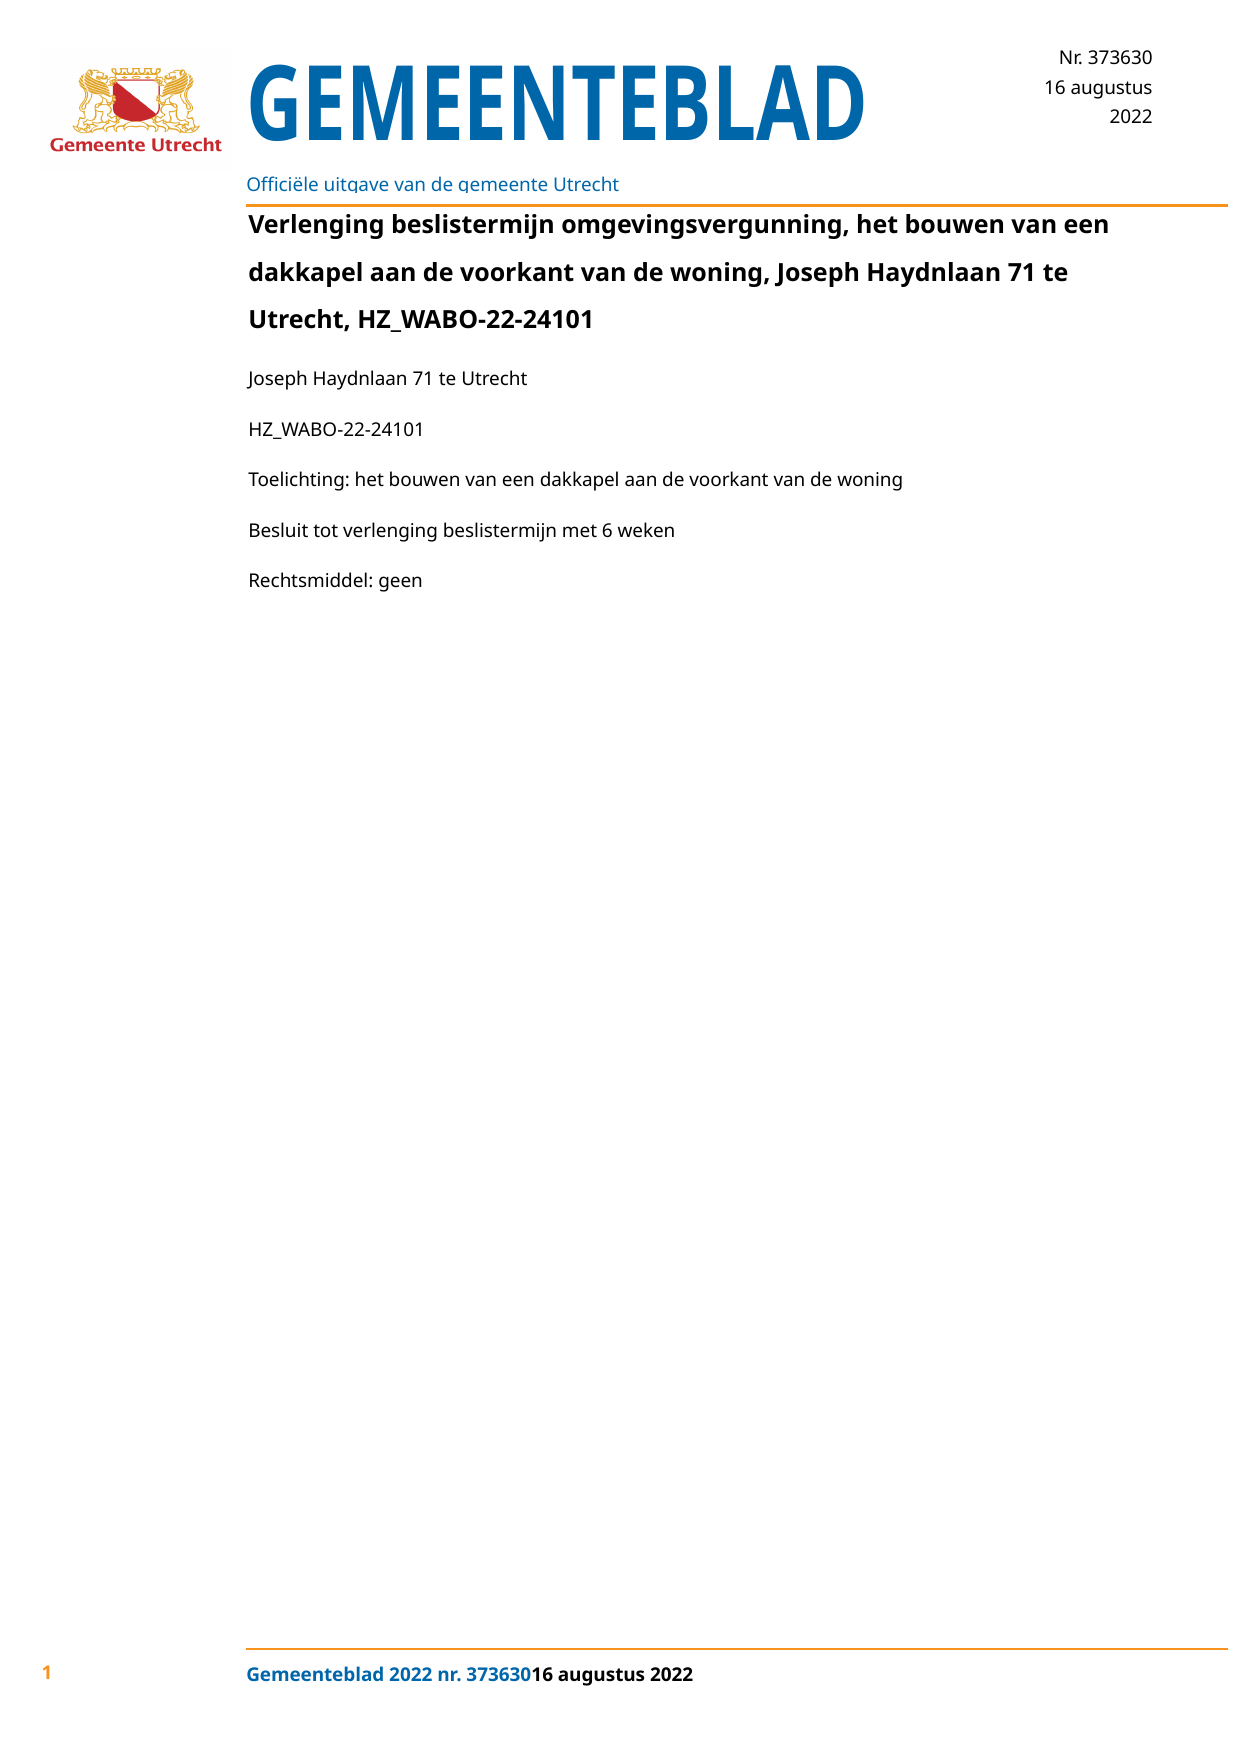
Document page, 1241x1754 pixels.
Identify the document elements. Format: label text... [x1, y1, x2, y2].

text HZ_WABO-22-24101 [248, 416, 1152, 442]
text Toelichting: het bouwen van een dakkapel aan de voorkant van de woning [248, 466, 1152, 492]
text Besluit tot verlenging beslistermijn met 6 weken [248, 517, 1152, 542]
text Joseph Haydnlaan 71 te Utrecht [248, 366, 1152, 391]
picture [41, 47, 231, 172]
text Rechtsmiddel: geen [248, 567, 1152, 593]
text Verlenging beslistermijn omgevingsvergunning, het bouwen van een dakkapel aan de voorkant van de woning, Joseph Haydnlaan 71 te Utrecht, HZ_WABO-22-24101 [248, 207, 1152, 336]
